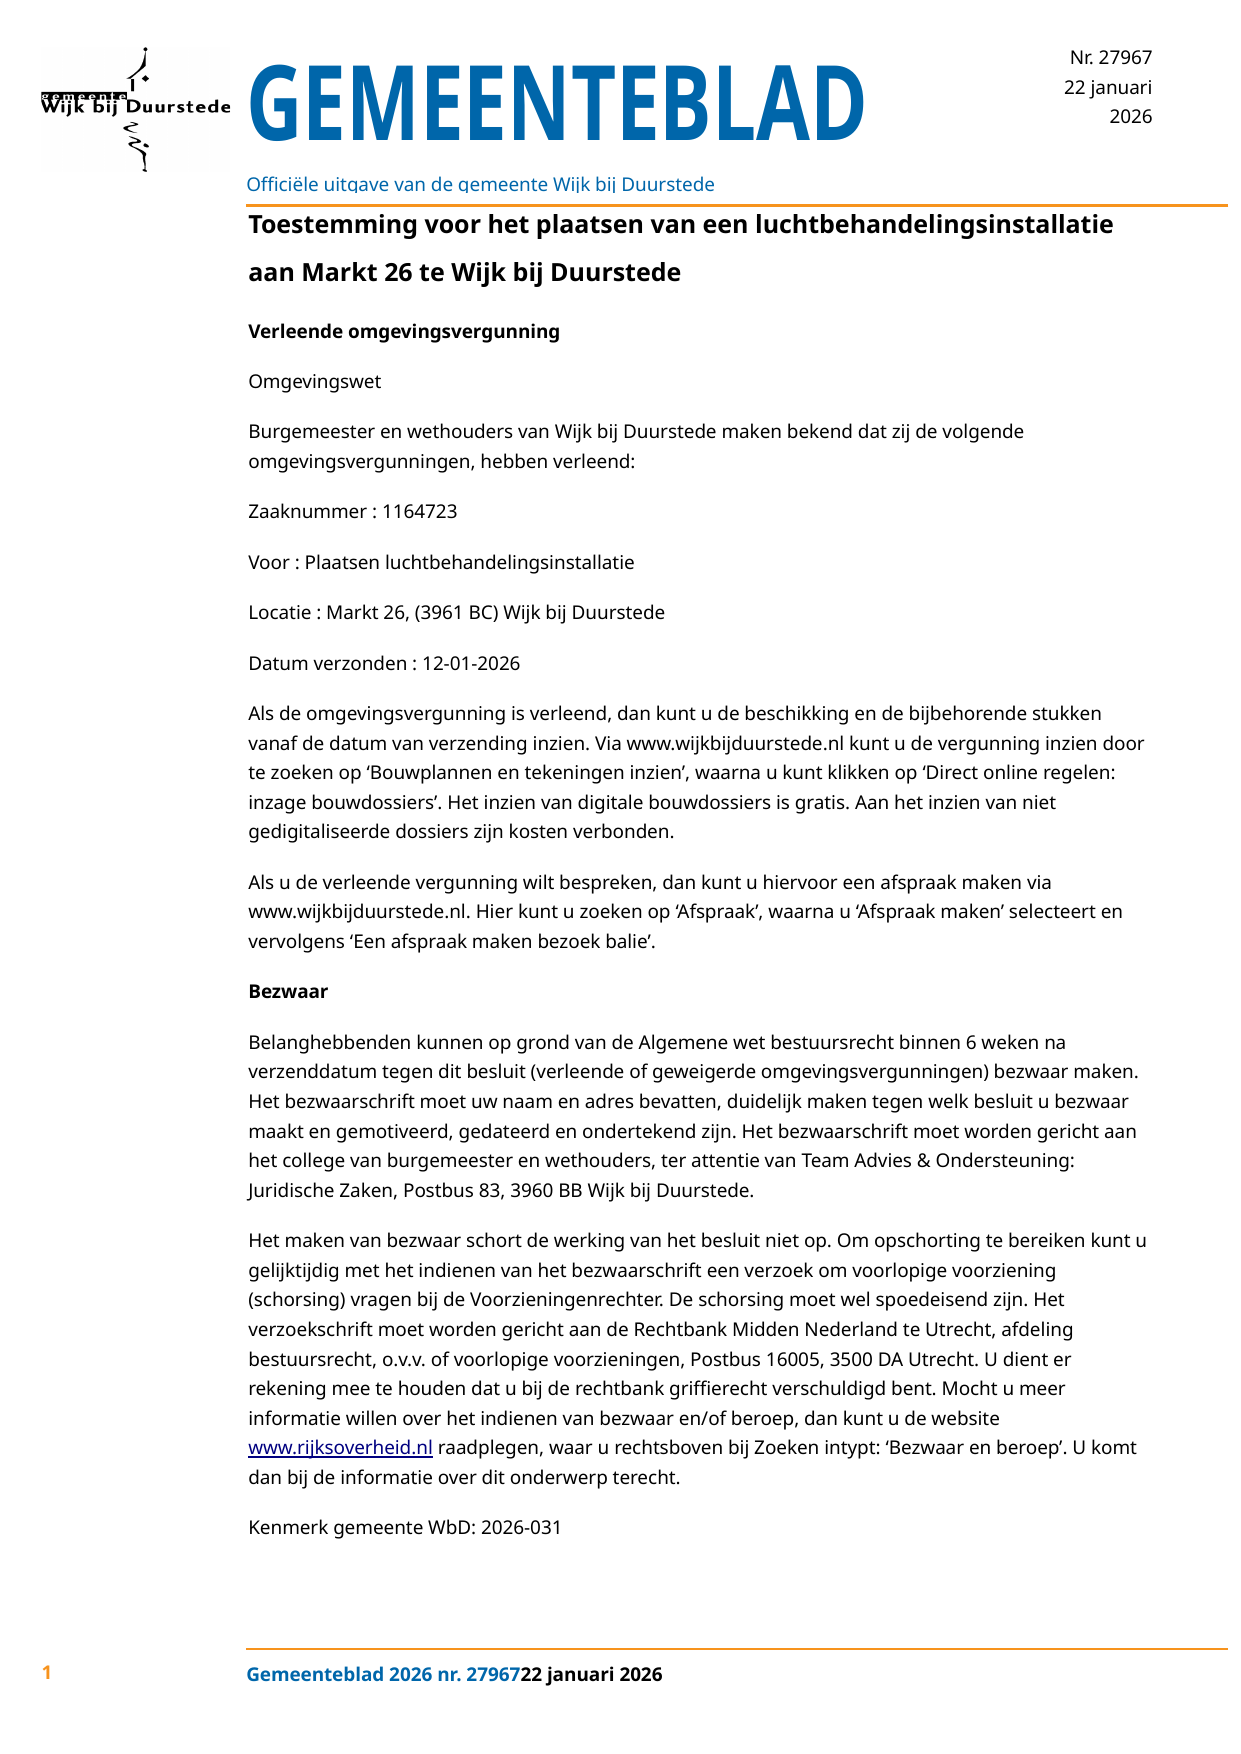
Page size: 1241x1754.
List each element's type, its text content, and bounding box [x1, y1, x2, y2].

text Als u de verleende vergunning wilt bespreken, dan kunt u hiervoor een afspraak maken via www.wijkbijduurstede.nl. Hier kunt u zoeken op ‘Afspraak’, waarna u ‘Afspraak maken’ selecteert en vervolgens ‘Een afspraak maken bezoek balie’. [248, 869, 1152, 954]
text Voor : Plaatsen luchtbehandelingsinstallatie [248, 549, 1152, 575]
text Als de omgevingsvergunning is verleend, dan kunt u de beschikking en de bijbehorende stukken vanaf de datum van verzending inzien. Via www.wijkbijduurstede.nl kunt u de vergunning inzien door te zoeken op ‘Bouwplannen en tekeningen inzien’, waarna u kunt klikken op ‘Direct online regelen: inzage bouwdossiers’. Het inzien van digitale bouwdossiers is gratis. Aan het inzien van niet gedigitaliseerde dossiers zijn kosten verbonden. [248, 700, 1152, 844]
picture [41, 47, 231, 172]
text Het maken van bezwaar schort de werking van het besluit niet op. Om opschorting te bereiken kunt u gelijktijdig met het indienen van het bezwaarschrift een verzoek om voorlopige voorziening (schorsing) vragen bij de Voorzieningenrechter. De schorsing moet wel spoedeisend zijn. Het verzoekschrift moet worden gericht aan de Rechtbank Midden Nederland te Utrecht, afdeling bestuursrecht, o.v.v. of voorlopige voorzieningen, Postbus 16005, 3500 DA Utrecht. U dient er rekening mee te houden dat u bij de rechtbank griffierecht verschuldigd bent. Mocht u meer informatie willen over het indienen van bezwaar en/of beroep, dan kunt u de website www.rijksoverheid.nl raadplegen, waar u rechtsboven bij Zoeken intypt: ‘Bezwaar en beroep’. U komt dan bij de informatie over dit onderwerp terecht. [248, 1227, 1152, 1490]
text Locatie : Markt 26, (3961 BC) Wijk bij Duurstede [248, 599, 1152, 625]
text Burgemeester en wethouders van Wijk bij Duurstede maken bekend dat zij de volgende omgevingsvergunningen, hebben verleend: [248, 419, 1152, 474]
text Verleende omgevingsvergunning [248, 318, 1152, 344]
text Zaaknummer : 1164723 [248, 499, 1152, 524]
text Omgevingswet [248, 368, 1152, 394]
text Belanghebbenden kunnen op grond van de Algemene wet bestuursrecht binnen 6 weken na verzenddatum tegen dit besluit (verleende of geweigerde omgevingsvergunningen) bezwaar maken. Het bezwaarschrift moet uw naam en adres bevatten, duidelijk maken tegen welk besluit u bezwaar maakt en gemotiveerd, gedateerd en ondertekend zijn. Het bezwaarschrift moet worden gericht aan het college van burgemeester en wethouders, ter attentie van Team Advies & Ondersteuning: Juridische Zaken, Postbus 83, 3960 BB Wijk bij Duurstede. [248, 1029, 1152, 1203]
text Kenmerk gemeente WbD: 2026-031 [248, 1514, 1152, 1540]
text Toestemming voor het plaatsen van een luchtbehandelingsinstallatie aan Markt 26 te Wijk bij Duurstede [248, 207, 1152, 288]
text Datum verzonden : 12-01-2026 [248, 650, 1152, 676]
text Bezwaar [248, 979, 1152, 1004]
